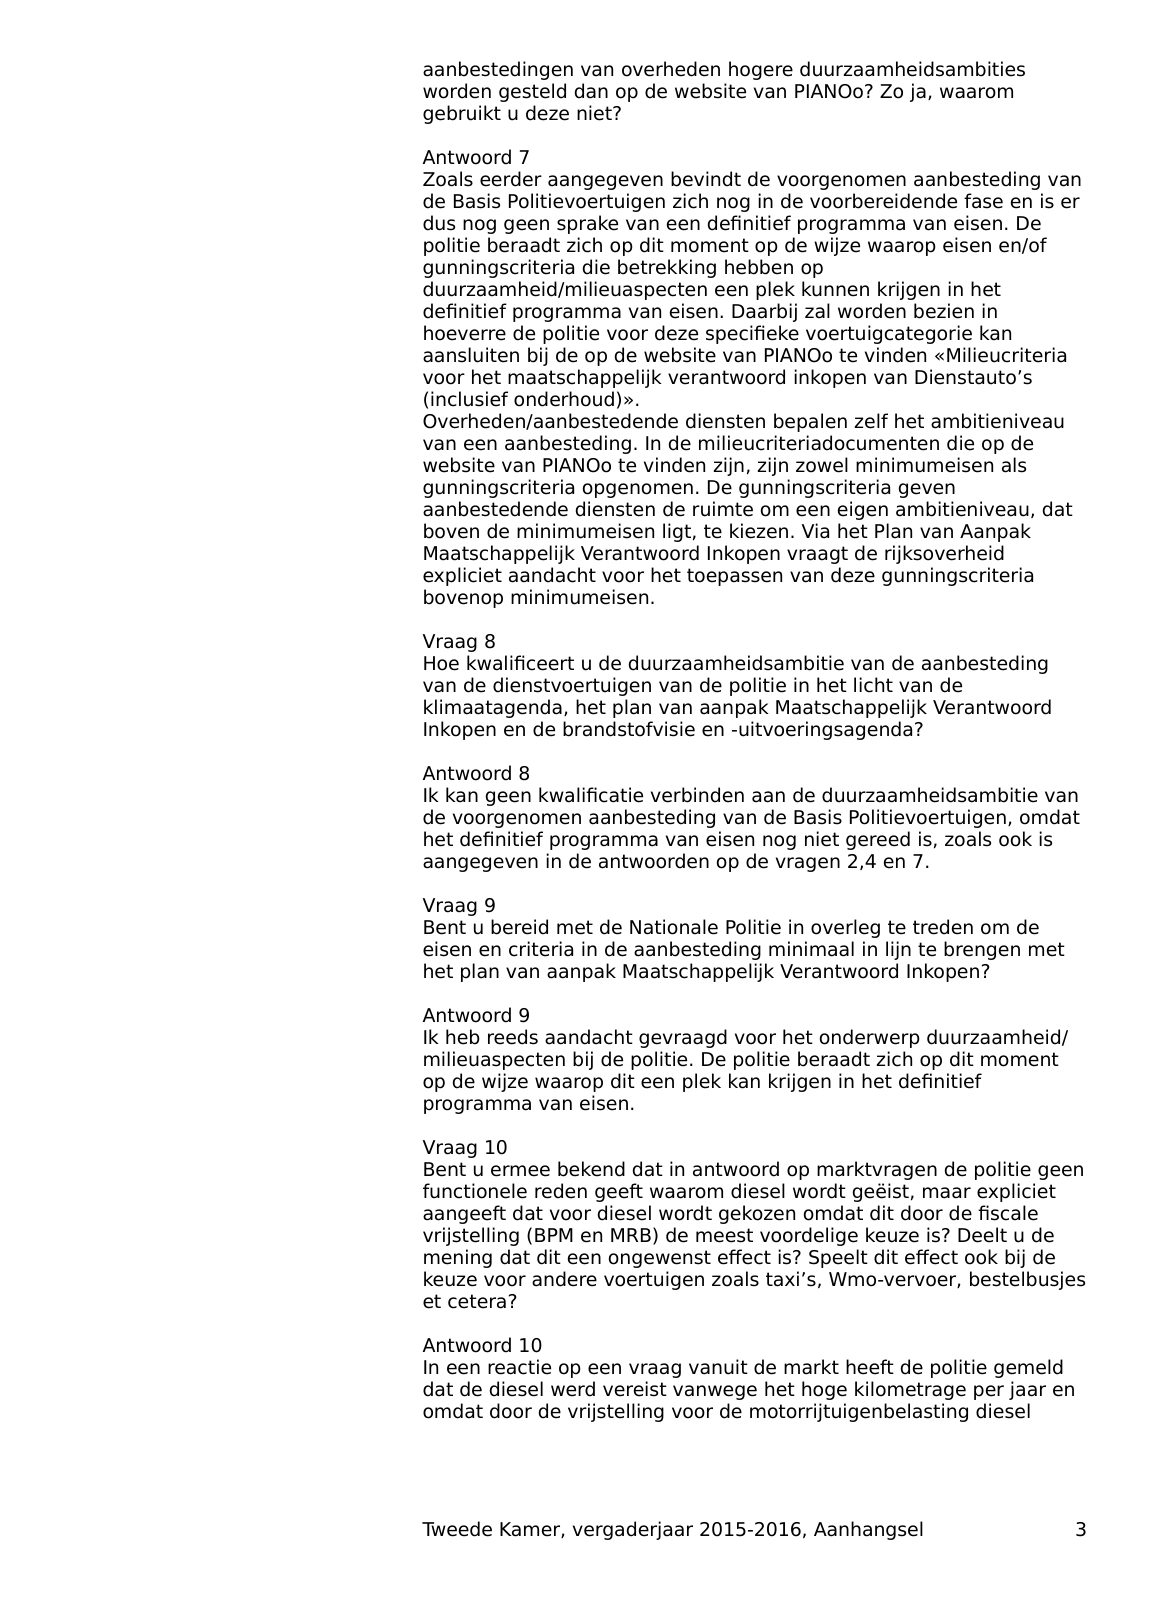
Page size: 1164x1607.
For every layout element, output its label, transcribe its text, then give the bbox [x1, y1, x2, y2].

text Hoe kwalificeert u de duurzaamheidsambitie van de aanbesteding van de dienstvoertuigen van de politie in het licht van de klimaatagenda, het plan van aanpak Maatschappelijk Verantwoord Inkopen en de brandstofvisie en -uitvoeringsagenda? [422, 653, 1087, 741]
text Antwoord 10 [422, 1335, 1087, 1357]
text Ik heb reeds aandacht gevraagd voor het onderwerp duurzaamheid/ milieuaspecten bij de politie. De politie beraadt zich op dit moment op de wijze waarop dit een plek kan krijgen in het definitief programma van eisen. [422, 1027, 1087, 1115]
text Bent u ermee bekend dat in antwoord op marktvragen de politie geen functionele reden geeft waarom diesel wordt geëist, maar expliciet aangeeft dat voor diesel wordt gekozen omdat dit door de fiscale vrijstelling (BPM en MRB) de meest voordelige keuze is? Deelt u de mening dat dit een ongewenst effect is? Speelt dit effect ook bij de keuze voor andere voertuigen zoals taxi’s, Wmo-vervoer, bestelbusjes et cetera? [422, 1159, 1087, 1313]
text Antwoord 8 [422, 763, 1087, 785]
text Vraag 9 [422, 895, 1087, 917]
text Antwoord 9 [422, 1005, 1087, 1027]
text Overheden/aanbestedende diensten bepalen zelf het ambitieniveau van een aanbesteding. In de milieucriteriadocumenten die op de website van PIANOo te vinden zijn, zijn zowel minimumeisen als gunningscriteria opgenomen. De gunningscriteria geven aanbestedende diensten de ruimte om een eigen ambitieniveau, dat boven de minimumeisen ligt, te kiezen. Via het Plan van Aanpak Maatschappelijk Verantwoord Inkopen vraagt de rijksoverheid expliciet aandacht voor het toepassen van deze gunningscriteria bovenop minimumeisen. [422, 411, 1087, 609]
text Zoals eerder aangegeven bevindt de voorgenomen aanbesteding van de Basis Politievoertuigen zich nog in de voorbereidende fase en is er dus nog geen sprake van een definitief programma van eisen. De politie beraadt zich op dit moment op de wijze waarop eisen en/of gunningscriteria die betrekking hebben op duurzaamheid/milieuaspecten een plek kunnen krijgen in het definitief programma van eisen. Daarbij zal worden bezien in hoeverre de politie voor deze specifieke voertuigcategorie kan aansluiten bij de op de website van PIANOo te vinden «Milieucriteria voor het maatschappelijk verantwoord inkopen van Dienstauto’s (inclusief onderhoud)». [422, 169, 1087, 411]
text Bent u bereid met de Nationale Politie in overleg te treden om de eisen en criteria in de aanbesteding minimaal in lijn te brengen met het plan van aanpak Maatschappelijk Verantwoord Inkopen? [422, 917, 1087, 983]
text Vraag 8 [422, 631, 1087, 653]
text Antwoord 7 [422, 147, 1087, 169]
text Ik kan geen kwalificatie verbinden aan de duurzaamheidsambitie van de voorgenomen aanbesteding van de Basis Politievoertuigen, omdat het definitief programma van eisen nog niet gereed is, zoals ook is aangegeven in de antwoorden op de vragen 2,4 en 7. [422, 785, 1087, 873]
text In een reactie op een vraag vanuit de markt heeft de politie gemeld dat de diesel werd vereist vanwege het hoge kilometrage per jaar en omdat door de vrijstelling voor de motorrijtuigenbelasting diesel [422, 1357, 1087, 1423]
text aanbestedingen van overheden hogere duurzaamheidsambities worden gesteld dan op de website van PIANOo? Zo ja, waarom gebruikt u deze niet? [422, 59, 1087, 125]
text Vraag 10 [422, 1137, 1087, 1159]
